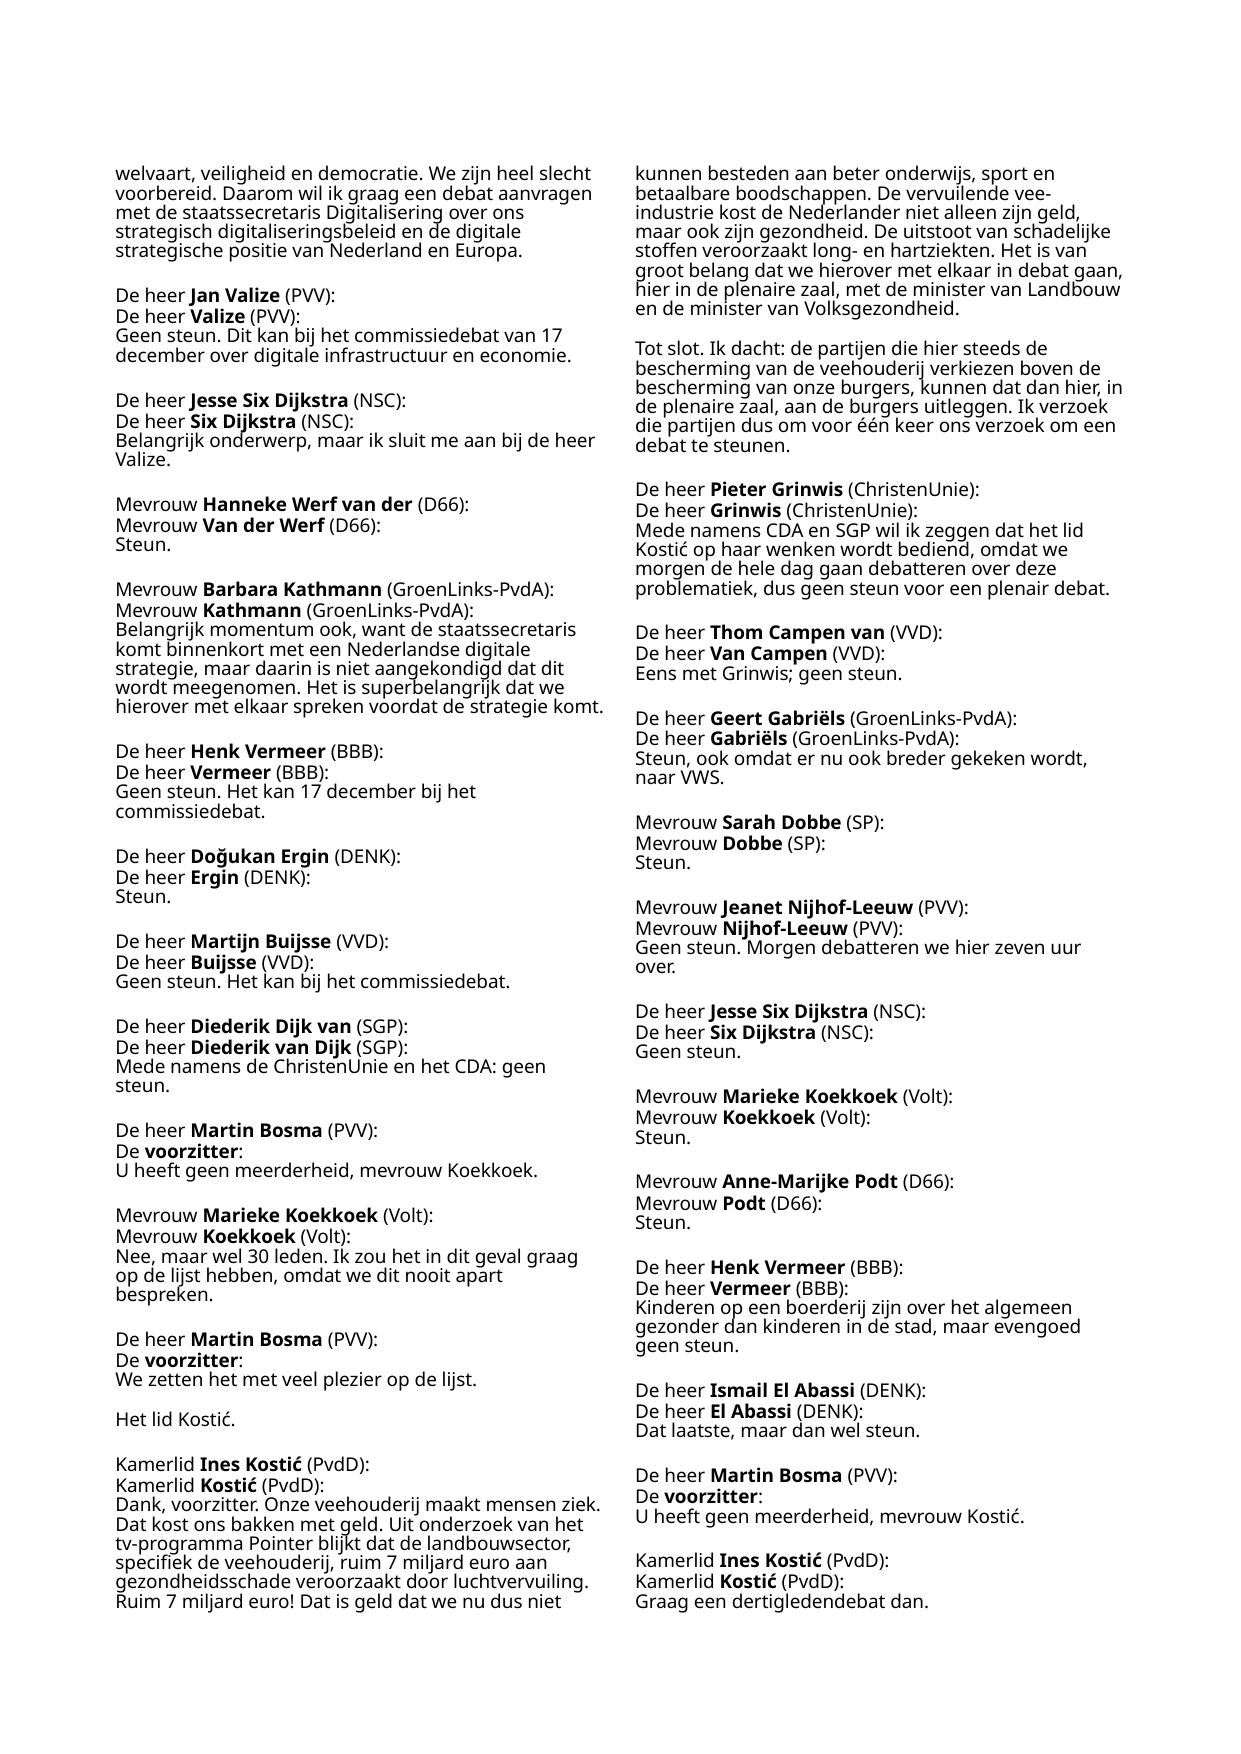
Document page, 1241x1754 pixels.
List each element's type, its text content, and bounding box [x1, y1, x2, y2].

text Graag een dertigledendebat dan. [635, 1593, 1125, 1612]
text We zetten het met veel plezier op de lijst. [115, 1371, 605, 1391]
text Mevrouw Anne-Marijke Podt (D66): [635, 1169, 1125, 1194]
text De heer Gabriëls (GroenLinks-PvdA): [635, 730, 1125, 750]
text De heer Grinwis (ChristenUnie): [635, 502, 1125, 522]
text Kamerlid Kostić (PvdD): [635, 1573, 1125, 1593]
text Mevrouw Barbara Kathmann (GroenLinks-PvdA): [115, 576, 605, 602]
text Kinderen op een boerderij zijn over het algemeen gezonder dan kinderen in de stad, maar evengoed geen steun. [635, 1299, 1125, 1357]
text Mevrouw Van der Werf (D66): [115, 517, 605, 536]
text De heer Martijn Buijsse (VVD): [115, 928, 605, 954]
text De heer Martin Bosma (PVV): [115, 1326, 605, 1352]
text Kamerlid Ines Kostić (PvdD): [115, 1451, 605, 1477]
text Belangrijk momentum ook, want de staatssecretaris komt binnenkort met een Nederlandse digitale strategie, maar daarin is niet aangekondigd dat dit wordt meegenomen. Het is superbelangrijk dat we hierover met elkaar spreken voordat de strategie komt. [115, 621, 605, 718]
text Dank, voorzitter. Onze veehouderij maakt mensen ziek. Dat kost ons bakken met geld. Uit onderzoek van het tv-programma Pointer blijkt dat de landbouwsector, specifiek de veehouderij, ruim 7 miljard euro aan gezondheidsschade veroorzaakt door luchtvervuiling. Ruim 7 miljard euro! Dat is geld dat we nu dus niet [115, 1496, 605, 1612]
text Mevrouw Kathmann (GroenLinks-PvdA): [115, 602, 605, 621]
text Mevrouw Marieke Koekkoek (Volt): [635, 1084, 1125, 1109]
text De heer El Abassi (DENK): [635, 1403, 1125, 1422]
text Mevrouw Sarah Dobbe (SP): [635, 809, 1125, 835]
text De heer Henk Vermeer (BBB): [115, 738, 605, 764]
text Mevrouw Marieke Koekkoek (Volt): [115, 1203, 605, 1228]
text De heer Jesse Six Dijkstra (NSC): [635, 998, 1125, 1024]
text De heer Thom Campen van (VVD): [635, 619, 1125, 645]
text Mede namens de ChristenUnie en het CDA: geen steun. [115, 1058, 605, 1097]
text Mevrouw Dobbe (SP): [635, 835, 1125, 854]
text Mevrouw Jeanet Nijhof-Leeuw (PVV): [635, 894, 1125, 920]
text Steun. [635, 854, 1125, 873]
text Steun. [115, 888, 605, 907]
text Steun. [635, 1129, 1125, 1148]
text De voorzitter: [635, 1488, 1125, 1508]
text Nee, maar wel 30 leden. Ik zou het in dit geval graag op de lijst hebben, omdat we dit nooit apart bespreken. [115, 1248, 605, 1305]
text De heer Ismail El Abassi (DENK): [635, 1377, 1125, 1403]
text Steun. [115, 536, 605, 556]
text Belangrijk onderwerp, maar ik sluit me aan bij de heer Valize. [115, 432, 605, 470]
text De heer Doğukan Ergin (DENK): [115, 843, 605, 869]
text Steun, ook omdat er nu ook breder gekeken wordt, naar VWS. [635, 750, 1125, 788]
text Steun. [635, 1214, 1125, 1233]
text De heer Van Campen (VVD): [635, 645, 1125, 664]
text De heer Diederik Dijk van (SGP): [115, 1013, 605, 1039]
text Mevrouw Koekkoek (Volt): [635, 1109, 1125, 1129]
text Het lid Kostić. [115, 1411, 605, 1431]
text De voorzitter: [115, 1143, 605, 1162]
text De heer Vermeer (BBB): [635, 1279, 1125, 1299]
text De heer Martin Bosma (PVV): [635, 1463, 1125, 1488]
text Mevrouw Podt (D66): [635, 1194, 1125, 1214]
text De heer Six Dijkstra (NSC): [115, 413, 605, 432]
text U heeft geen meerderheid, mevrouw Koekkoek. [115, 1162, 605, 1182]
text Eens met Grinwis; geen steun. [635, 664, 1125, 684]
text De heer Six Dijkstra (NSC): [635, 1024, 1125, 1043]
text kunnen besteden aan beter onderwijs, sport en betaalbare boodschappen. De vervuilende vee-industrie kost de Nederlander niet alleen zijn geld, maar ook zijn gezondheid. De uitstoot van schadelijke stoffen veroorzaakt long- en hartziekten. Het is van groot belang dat we hierover met elkaar in debat gaan, hier in de plenaire zaal, met de minister van Landbouw en de minister van Volksgezondheid. [635, 165, 1125, 319]
text De heer Martin Bosma (PVV): [115, 1117, 605, 1143]
text Tot slot. Ik dacht: de partijen die hier steeds de bescherming van de veehouderij verkiezen boven de bescherming van onze burgers, kunnen dat dan hier, in de plenaire zaal, aan de burgers uitleggen. Ik verzoek die partijen dus om voor één keer ons verzoek om een debat te steunen. [635, 340, 1125, 456]
text De heer Jesse Six Dijkstra (NSC): [115, 387, 605, 413]
text De heer Pieter Grinwis (ChristenUnie): [635, 477, 1125, 502]
text De heer Ergin (DENK): [115, 869, 605, 888]
text Geen steun. Morgen debatteren we hier zeven uur over. [635, 939, 1125, 978]
text De heer Jan Valize (PVV): [115, 282, 605, 308]
text De heer Henk Vermeer (BBB): [635, 1254, 1125, 1279]
text Geen steun. Dit kan bij het commissiedebat van 17 december over digitale infrastructuur en economie. [115, 327, 605, 366]
text U heeft geen meerderheid, mevrouw Kostić. [635, 1508, 1125, 1527]
text De heer Valize (PVV): [115, 308, 605, 327]
text Dat laatste, maar dan wel steun. [635, 1422, 1125, 1442]
text Geen steun. Het kan 17 december bij het commissiedebat. [115, 783, 605, 822]
text Geen steun. [635, 1043, 1125, 1063]
text Mevrouw Nijhof-Leeuw (PVV): [635, 920, 1125, 939]
text Mevrouw Koekkoek (Volt): [115, 1228, 605, 1248]
text De heer Diederik van Dijk (SGP): [115, 1039, 605, 1058]
text Kamerlid Kostić (PvdD): [115, 1477, 605, 1496]
text De heer Buijsse (VVD): [115, 954, 605, 973]
text Mede namens CDA en SGP wil ik zeggen dat het lid Kostić op haar wenken wordt bediend, omdat we morgen de hele dag gaan debatteren over deze problematiek, dus geen steun voor een plenair debat. [635, 522, 1125, 599]
text De voorzitter: [115, 1352, 605, 1371]
text De heer Vermeer (BBB): [115, 764, 605, 783]
text De heer Geert Gabriëls (GroenLinks-PvdA): [635, 705, 1125, 730]
text Geen steun. Het kan bij het commissiedebat. [115, 973, 605, 992]
text welvaart, veiligheid en democratie. We zijn heel slecht voorbereid. Daarom wil ik graag een debat aanvragen met de staatssecretaris Digitalisering over ons strategisch digitaliseringsbeleid en de digitale strategische positie van Nederland en Europa. [115, 165, 605, 262]
text Mevrouw Hanneke Werf van der (D66): [115, 491, 605, 517]
text Kamerlid Ines Kostić (PvdD): [635, 1548, 1125, 1573]
